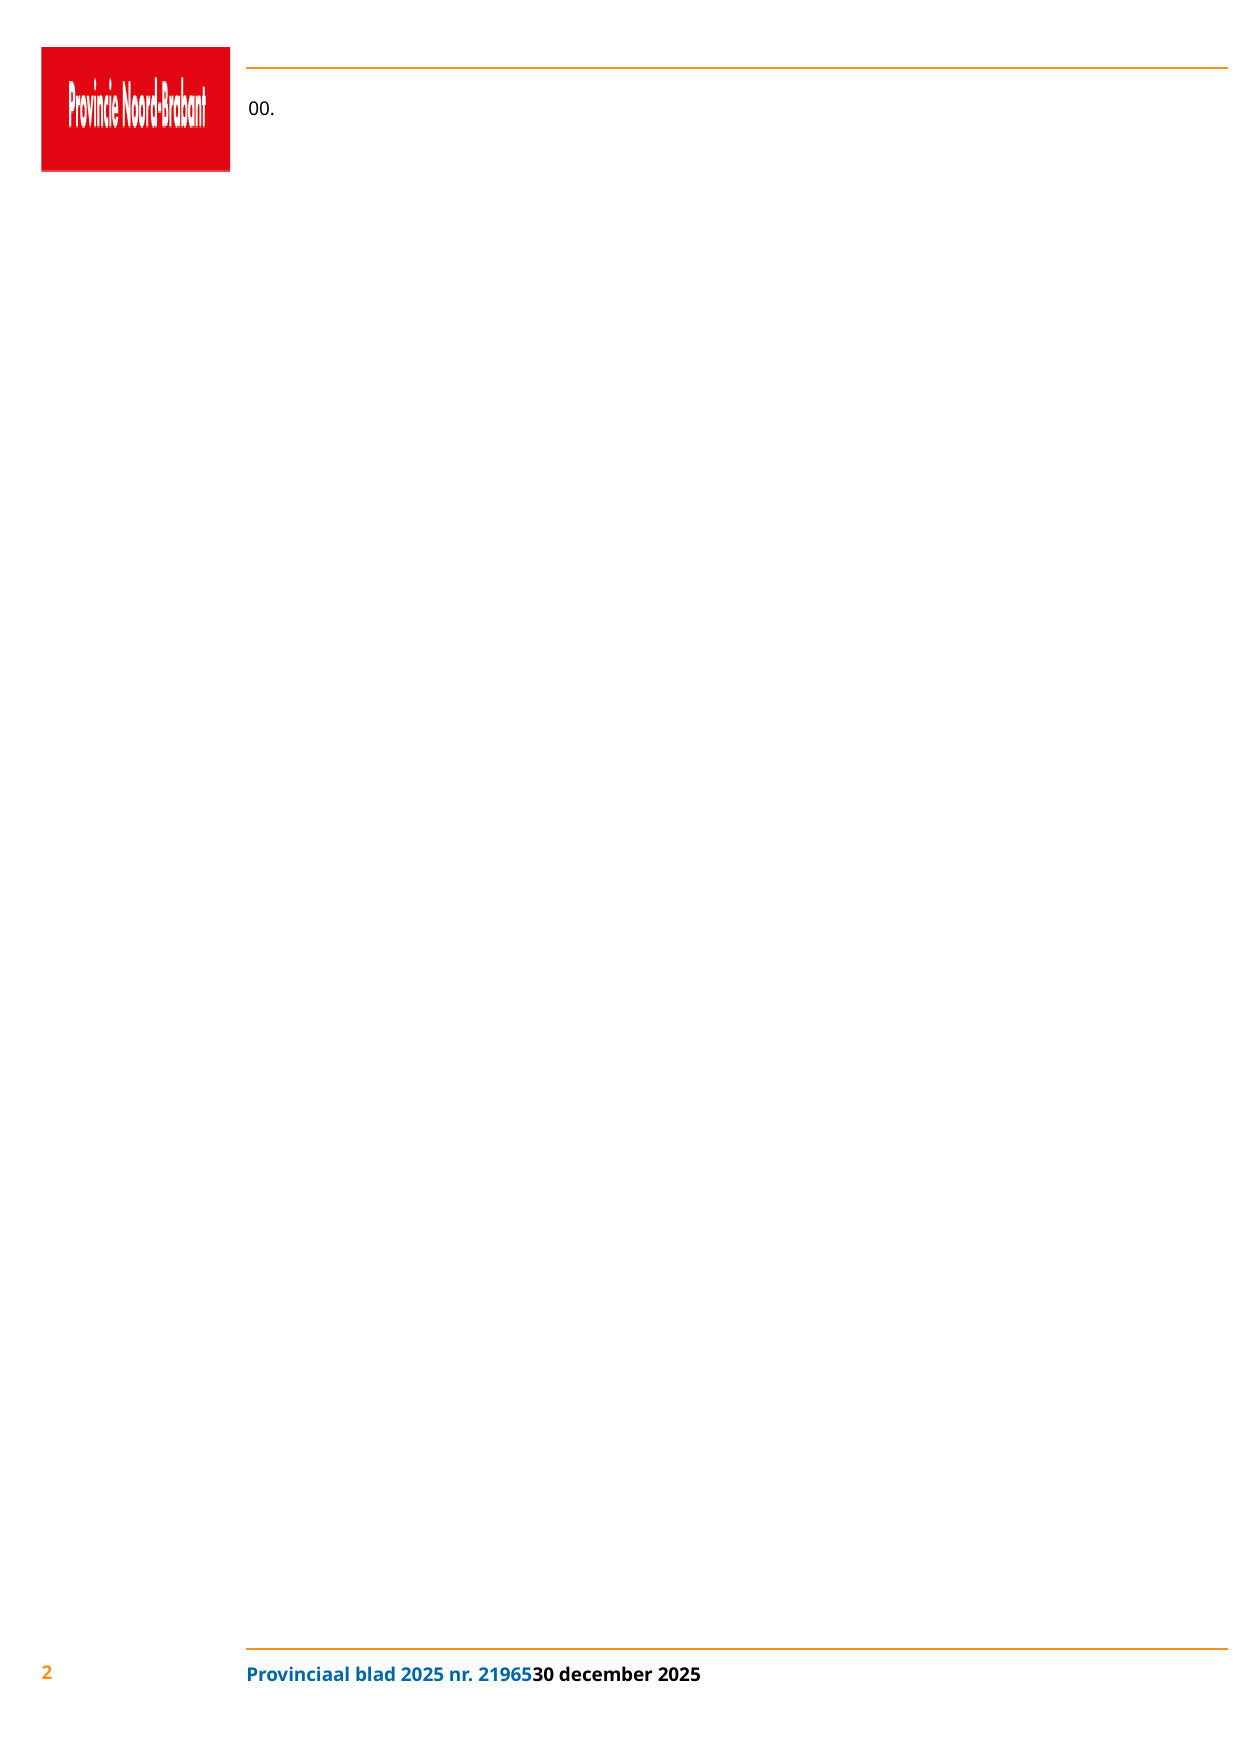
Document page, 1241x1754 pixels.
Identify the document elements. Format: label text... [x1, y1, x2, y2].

picture [41, 47, 231, 172]
text 00. [248, 95, 1152, 121]
